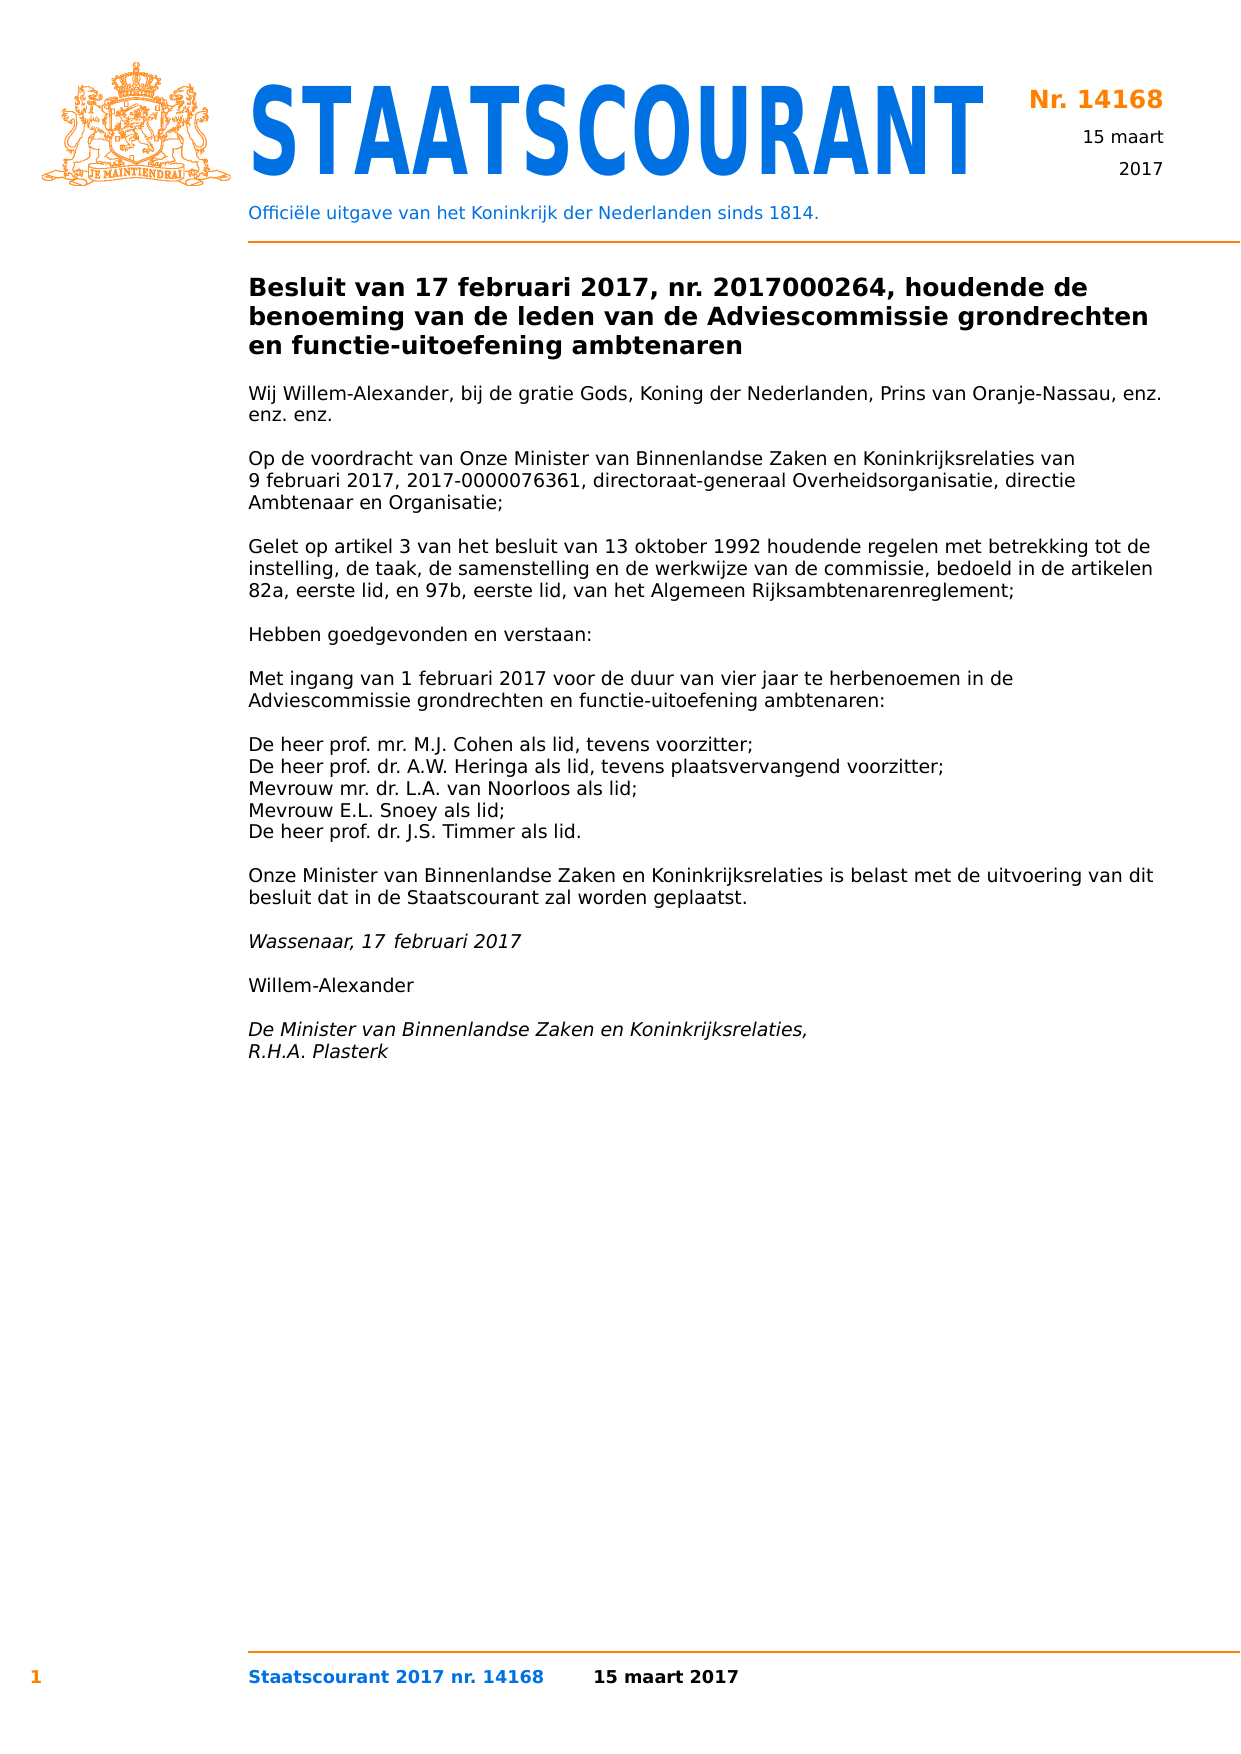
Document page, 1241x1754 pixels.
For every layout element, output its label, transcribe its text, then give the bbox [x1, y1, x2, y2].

table_cell Officiële uitgave van het Koninkrijk der Nederlanden sinds 1814. [248, 203, 1240, 241]
table_header Nr. 14168 [998, 62, 1240, 121]
table_header [25, 62, 248, 241]
text Onze Minister van Binnenlandse Zaken en Koninkrijksrelaties is belast met de uitvoering van dit besluit dat in de Staatscourant zal worden geplaatst. [248, 865, 1163, 909]
text Met ingang van 1 februari 2017 voor de duur van vier jaar te herbenoemen in de Adviescommissie grondrechten en functie-uitoefening ambtenaren: [248, 668, 1163, 712]
text Op de voordracht van Onze Minister van Binnenlandse Zaken en Koninkrijksrelaties van 9 februari 2017, 2017-0000076361, directoraat-generaal Overheidsorganisatie, directie Ambtenaar en Organisatie; [248, 448, 1163, 514]
text De heer prof. dr. J.S. Timmer als lid. [248, 821, 1163, 843]
picture [41, 62, 231, 186]
subtitle Besluit van 17 februari 2017, nr. 2017000264, houdende de benoeming van de leden van de Adviescommissie grondrechten en functie-uitoefening ambtenaren [248, 273, 1163, 361]
text Gelet op artikel 3 van het besluit van 13 oktober 1992 houdende regelen met betrekking tot de instelling, de taak, de samenstelling en de werkwijze van de commissie, bedoeld in de artikelen 82a, eerste lid, en 97b, eerste lid, van het Algemeen Rijksambtenarenreglement; [248, 536, 1163, 602]
text Willem-Alexander [248, 975, 1163, 997]
text Wassenaar, 17 februari 2017 [248, 931, 1163, 953]
table_cell 2017 [998, 153, 1240, 203]
text De heer prof. dr. A.W. Heringa als lid, tevens plaatsvervangend voorzitter; [248, 756, 1163, 777]
text De heer prof. mr. M.J. Cohen als lid, tevens voorzitter; [248, 733, 1163, 756]
text Wij Willem-Alexander, bij de gratie Gods, Koning der Nederlanden, Prins van Oranje-Nassau, enz. enz. enz. [248, 382, 1163, 426]
text Mevrouw E.L. Snoey als lid; [248, 799, 1163, 821]
text Mevrouw mr. dr. L.A. van Noorloos als lid; [248, 777, 1163, 799]
text De Minister van Binnenlandse Zaken en Koninkrijksrelaties, R.H.A. Plasterk [248, 1019, 1163, 1063]
text Hebben goedgevonden en verstaan: [248, 624, 1163, 646]
table_cell 15 maart [998, 121, 1240, 153]
table_header STAATSCOURANT [248, 62, 998, 203]
